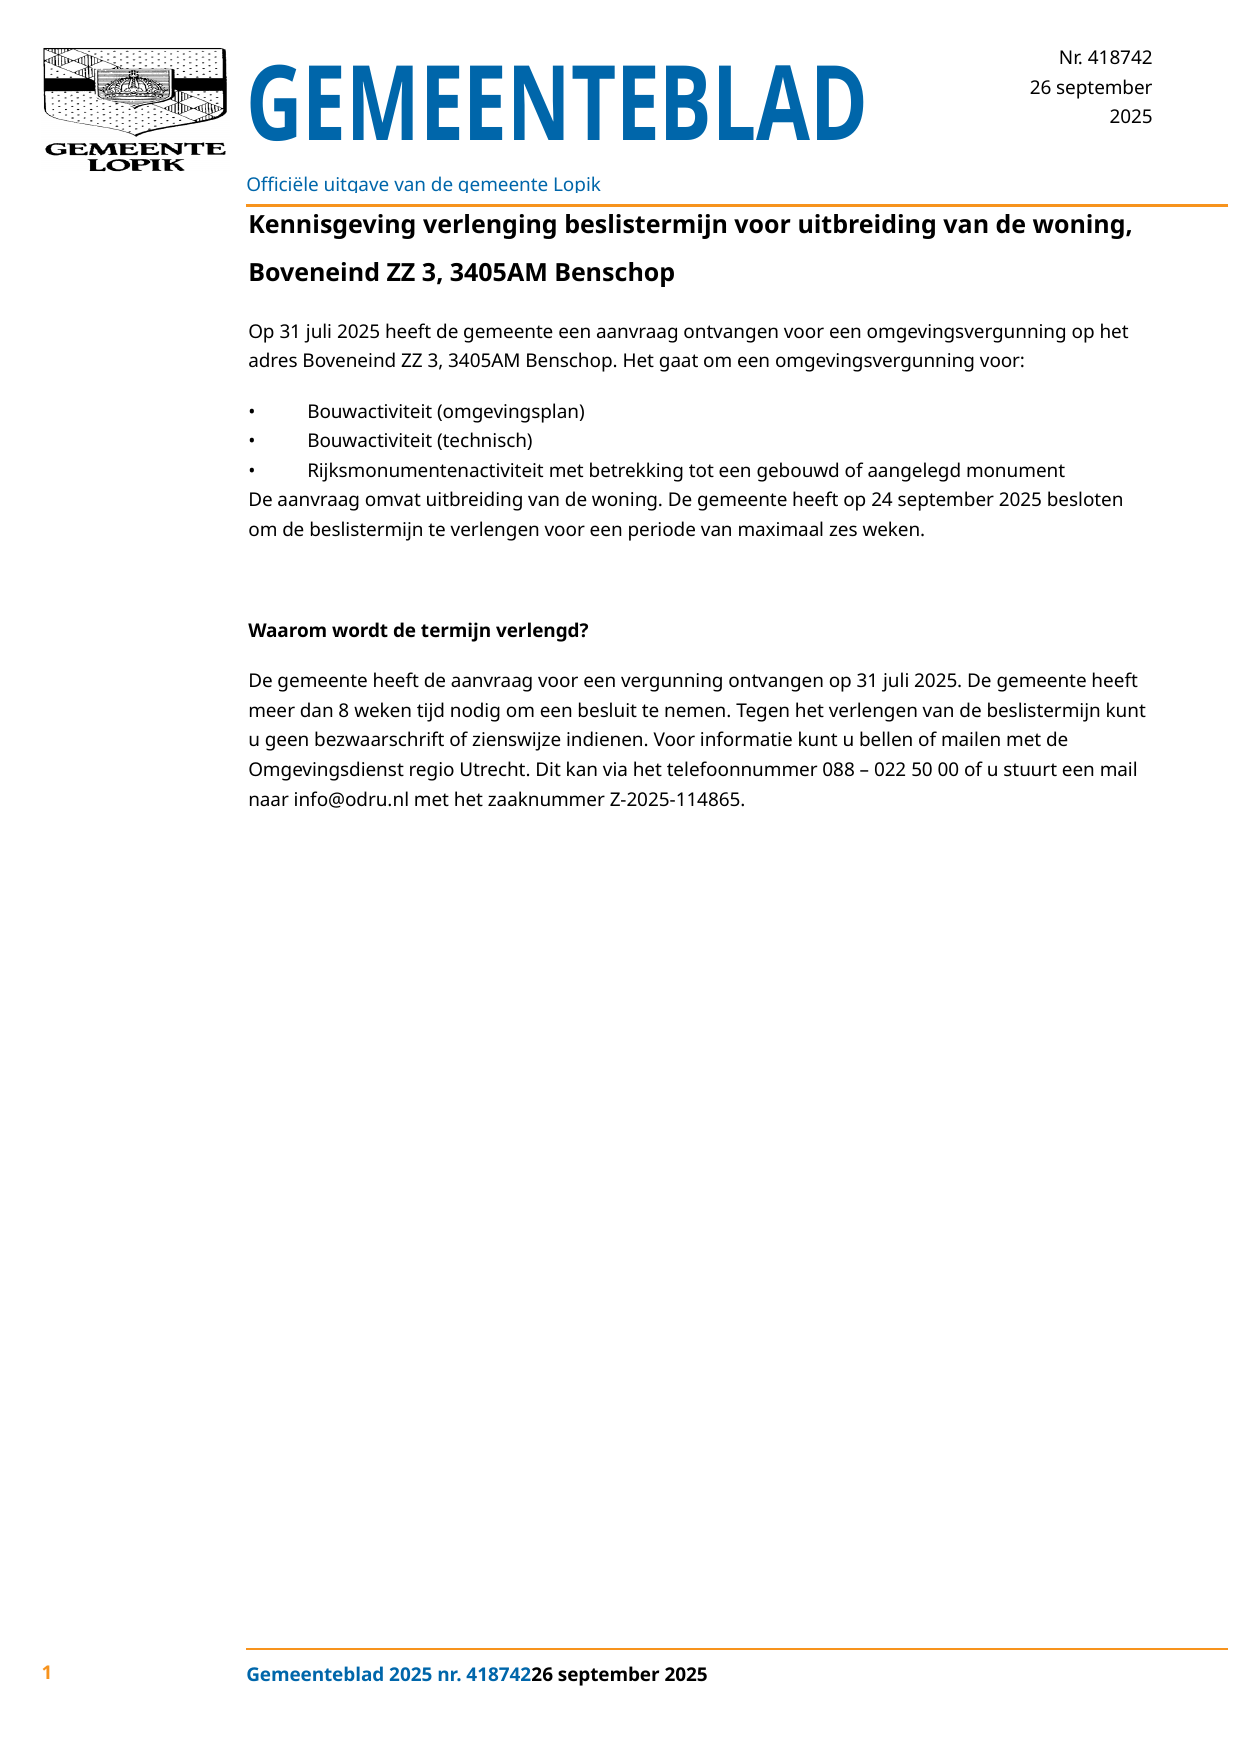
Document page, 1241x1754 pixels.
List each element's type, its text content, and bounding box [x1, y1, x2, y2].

list Bouwactiviteit (omgevingsplan) [248, 398, 1152, 424]
text Waarom wordt de termijn verlengd? [248, 617, 1152, 643]
text De gemeente heeft de aanvraag voor een vergunning ontvangen op 31 juli 2025. De gemeente heeft meer dan 8 weken tijd nodig om een besluit te nemen. Tegen het verlengen van de beslistermijn kunt u geen bezwaarschrift of zienswijze indienen. Voor informatie kunt u bellen of mailen met de Omgevingsdienst regio Utrecht. Dit kan via het telefoonnummer 088 – 022 50 00 of u stuurt een mail naar info@odru.nl met het zaaknummer Z-2025-114865. [248, 667, 1152, 812]
list Rijksmonumentenactiviteit met betrekking tot een gebouwd of aangelegd monument [248, 457, 1152, 483]
list Bouwactiviteit (technisch) [248, 427, 1152, 453]
text Kennisgeving verlenging beslistermijn voor uitbreiding van de woning, Boveneind ZZ 3, 3405AM Benschop [248, 207, 1152, 288]
text Op 31 juli 2025 heeft de gemeente een aanvraag ontvangen voor een omgevingsvergunning op het adres Boveneind ZZ 3, 3405AM Benschop. Het gaat om een omgevingsvergunning voor: [248, 318, 1152, 373]
text De aanvraag omvat uitbreiding van de woning. De gemeente heeft op 24 september 2025 besloten om de beslistermijn te verlengen voor een periode van maximaal zes weken. [248, 487, 1152, 542]
picture [41, 47, 231, 172]
